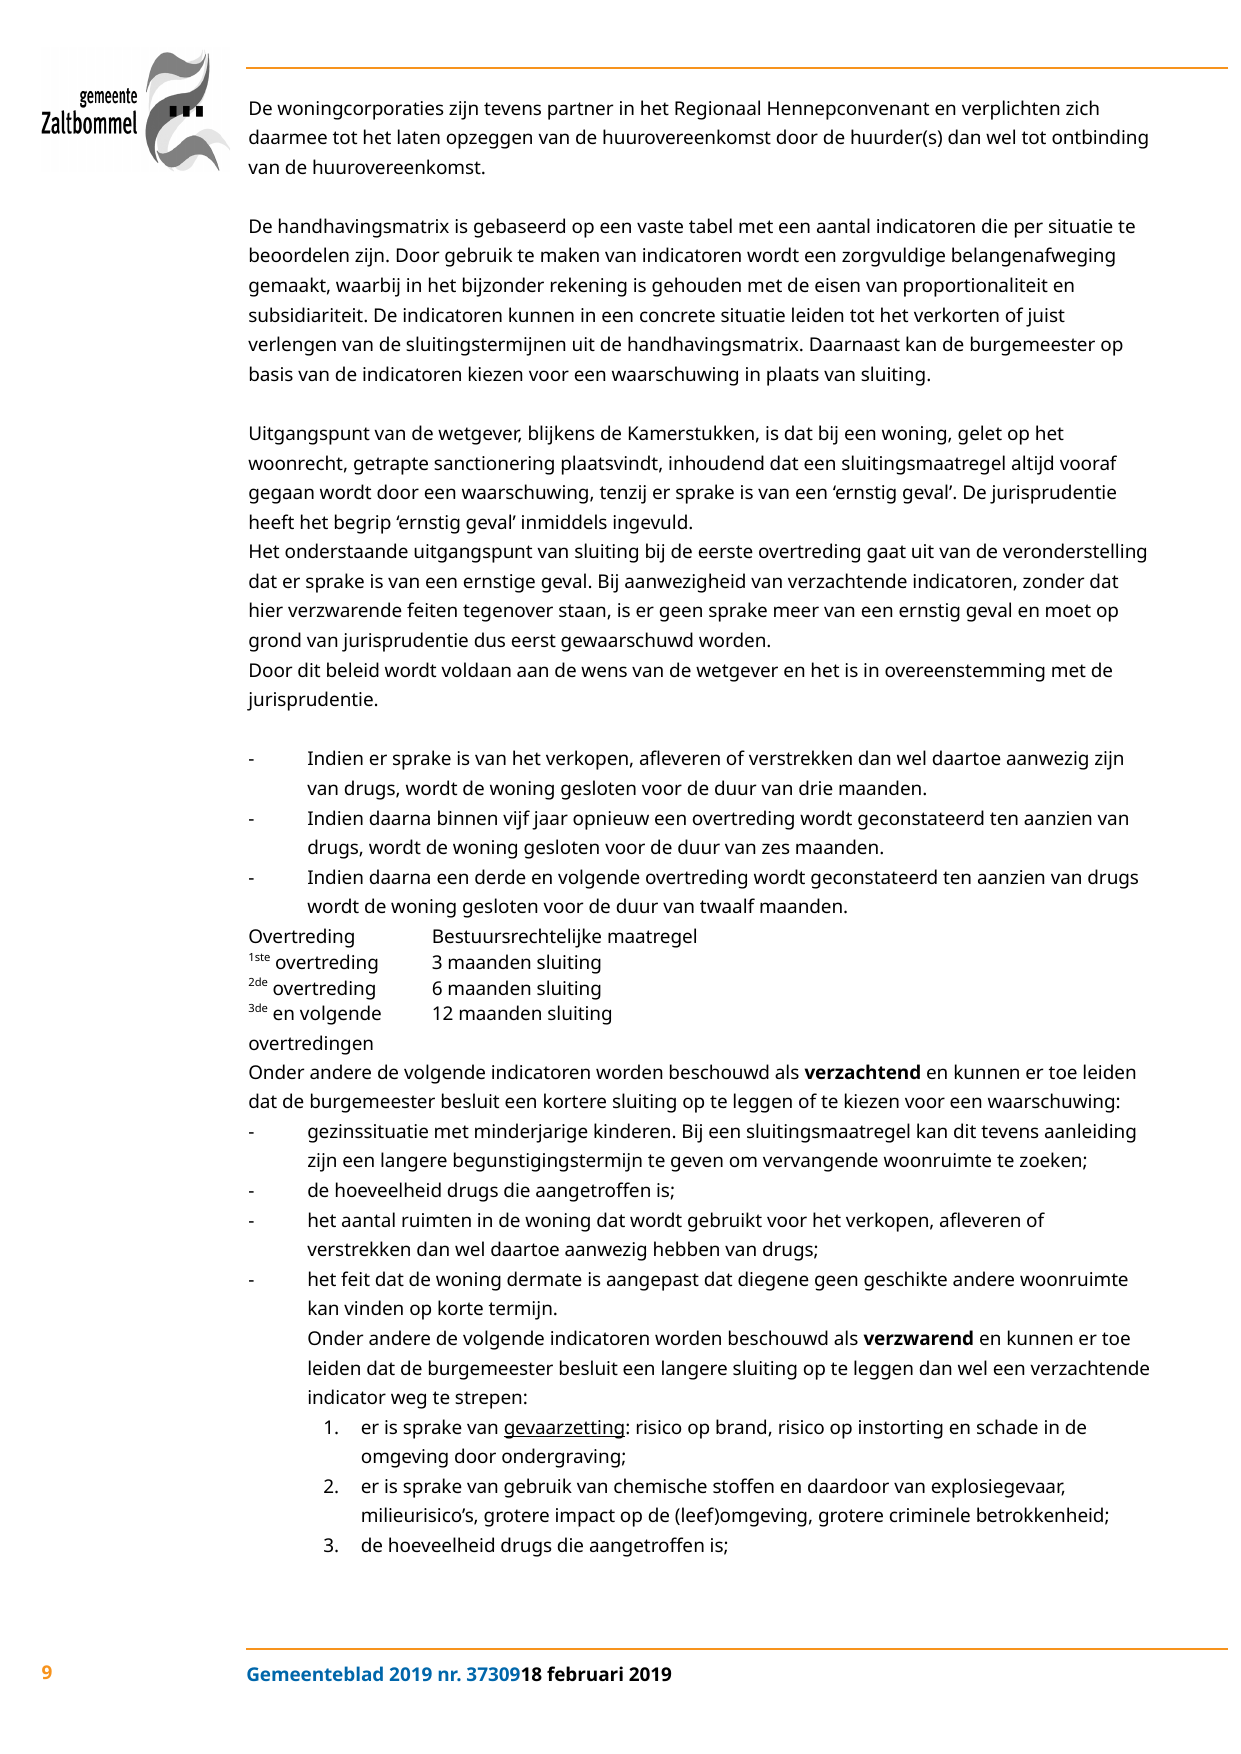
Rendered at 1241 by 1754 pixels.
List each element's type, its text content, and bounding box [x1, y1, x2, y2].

table_cell 3 maanden sluiting [432, 949, 1152, 975]
text Door dit beleid wordt voldaan aan de wens van de wetgever en het is in overeenstemming met de jurisprudentie. [248, 657, 1152, 712]
list gezinssituatie met minderjarige kinderen. Bij een sluitingsmaatregel kan dit tevens aanleiding zijn een langere begunstigingstermijn te geven om vervangende woonruimte te zoeken; [248, 1118, 1152, 1173]
list Indien daarna een derde en volgende overtreding wordt geconstateerd ten aanzien van drugs wordt de woning gesloten voor de duur van twaalf maanden. [248, 864, 1152, 919]
list Indien daarna binnen vijf jaar opnieuw een overtreding wordt geconstateerd ten aanzien van drugs, wordt de woning gesloten voor de duur van zes maanden. [248, 805, 1152, 860]
list de hoeveelheid drugs die aangetroffen is; [323, 1532, 1152, 1558]
list het aantal ruimten in de woning dat wordt gebruikt voor het verkopen, afleveren of verstrekken dan wel daartoe aanwezig hebben van drugs; [248, 1207, 1152, 1262]
picture [41, 47, 231, 172]
table_cell 3de en volgende overtredingen [248, 1000, 432, 1056]
table_cell 6 maanden sluiting [432, 975, 1152, 1000]
text De woningcorporaties zijn tevens partner in het Regionaal Hennepconvenant en verplichten zich daarmee tot het laten opzeggen van de huurovereenkomst door de huurder(s) dan wel tot ontbinding van de huurovereenkomst. [248, 95, 1152, 180]
text De handhavingsmatrix is gebaseerd op een vaste tabel met een aantal indicatoren die per situatie te beoordelen zijn. Door gebruik te maken van indicatoren wordt een zorgvuldige belangenafweging gemaakt, waarbij in het bijzonder rekening is gehouden met de eisen van proportionaliteit en subsidiariteit. De indicatoren kunnen in een concrete situatie leiden tot het verkorten of juist verlengen van de sluitingstermijnen uit de handhavingsmatrix. Daarnaast kan de burgemeester op basis van de indicatoren kiezen voor een waarschuwing in plaats van sluiting. [248, 213, 1152, 387]
text Uitgangspunt van de wetgever, blijkens de Kamerstukken, is dat bij een woning, gelet op het woonrecht, getrapte sanctionering plaatsvindt, inhoudend dat een sluitingsmaatregel altijd vooraf gegaan wordt door een waarschuwing, tenzij er sprake is van een ‘ernstig geval’. De jurisprudentie heeft het begrip ‘ernstig geval’ inmiddels ingevuld. [248, 420, 1152, 535]
table_header Overtreding [248, 923, 432, 949]
list Indien er sprake is van het verkopen, afleveren of verstrekken dan wel daartoe aanwezig zijn van drugs, wordt de woning gesloten voor de duur van drie maanden. [248, 746, 1152, 801]
text Onder andere de volgende indicatoren worden beschouwd als verzachtend en kunnen er toe leiden dat de burgemeester besluit een kortere sluiting op te leggen of te kiezen voor een waarschuwing: [248, 1059, 1152, 1114]
table_header Bestuursrechtelijke maatregel [432, 923, 1152, 949]
table_cell 1ste overtreding [248, 949, 432, 975]
list er is sprake van gebruik van chemische stoffen en daardoor van explosiegevaar, milieurisico’s, grotere impact op de (leef)omgeving, grotere criminele betrokkenheid; [323, 1473, 1152, 1528]
text Het onderstaande uitgangspunt van sluiting bij de eerste overtreding gaat uit van de veronderstelling dat er sprake is van een ernstige geval. Bij aanwezigheid van verzachtende indicatoren, zonder dat hier verzwarende feiten tegenover staan, is er geen sprake meer van een ernstig geval en moet op grond van jurisprudentie dus eerst gewaarschuwd worden. [248, 538, 1152, 653]
list het feit dat de woning dermate is aangepast dat diegene geen geschikte andere woonruimte kan vinden op korte termijn. [248, 1266, 1152, 1321]
table_cell 2de overtreding [248, 975, 432, 1000]
table_cell 12 maanden sluiting [432, 1000, 1152, 1056]
list er is sprake van gevaarzetting: risico op brand, risico op instorting en schade in de omgeving door ondergraving; [323, 1414, 1152, 1469]
list Onder andere de volgende indicatoren worden beschouwd als verzwarend en kunnen er toe leiden dat de burgemeester besluit een langere sluiting op te leggen dan wel een verzachtende indicator weg te strepen: [248, 1325, 1152, 1410]
list de hoeveelheid drugs die aangetroffen is; [248, 1177, 1152, 1203]
